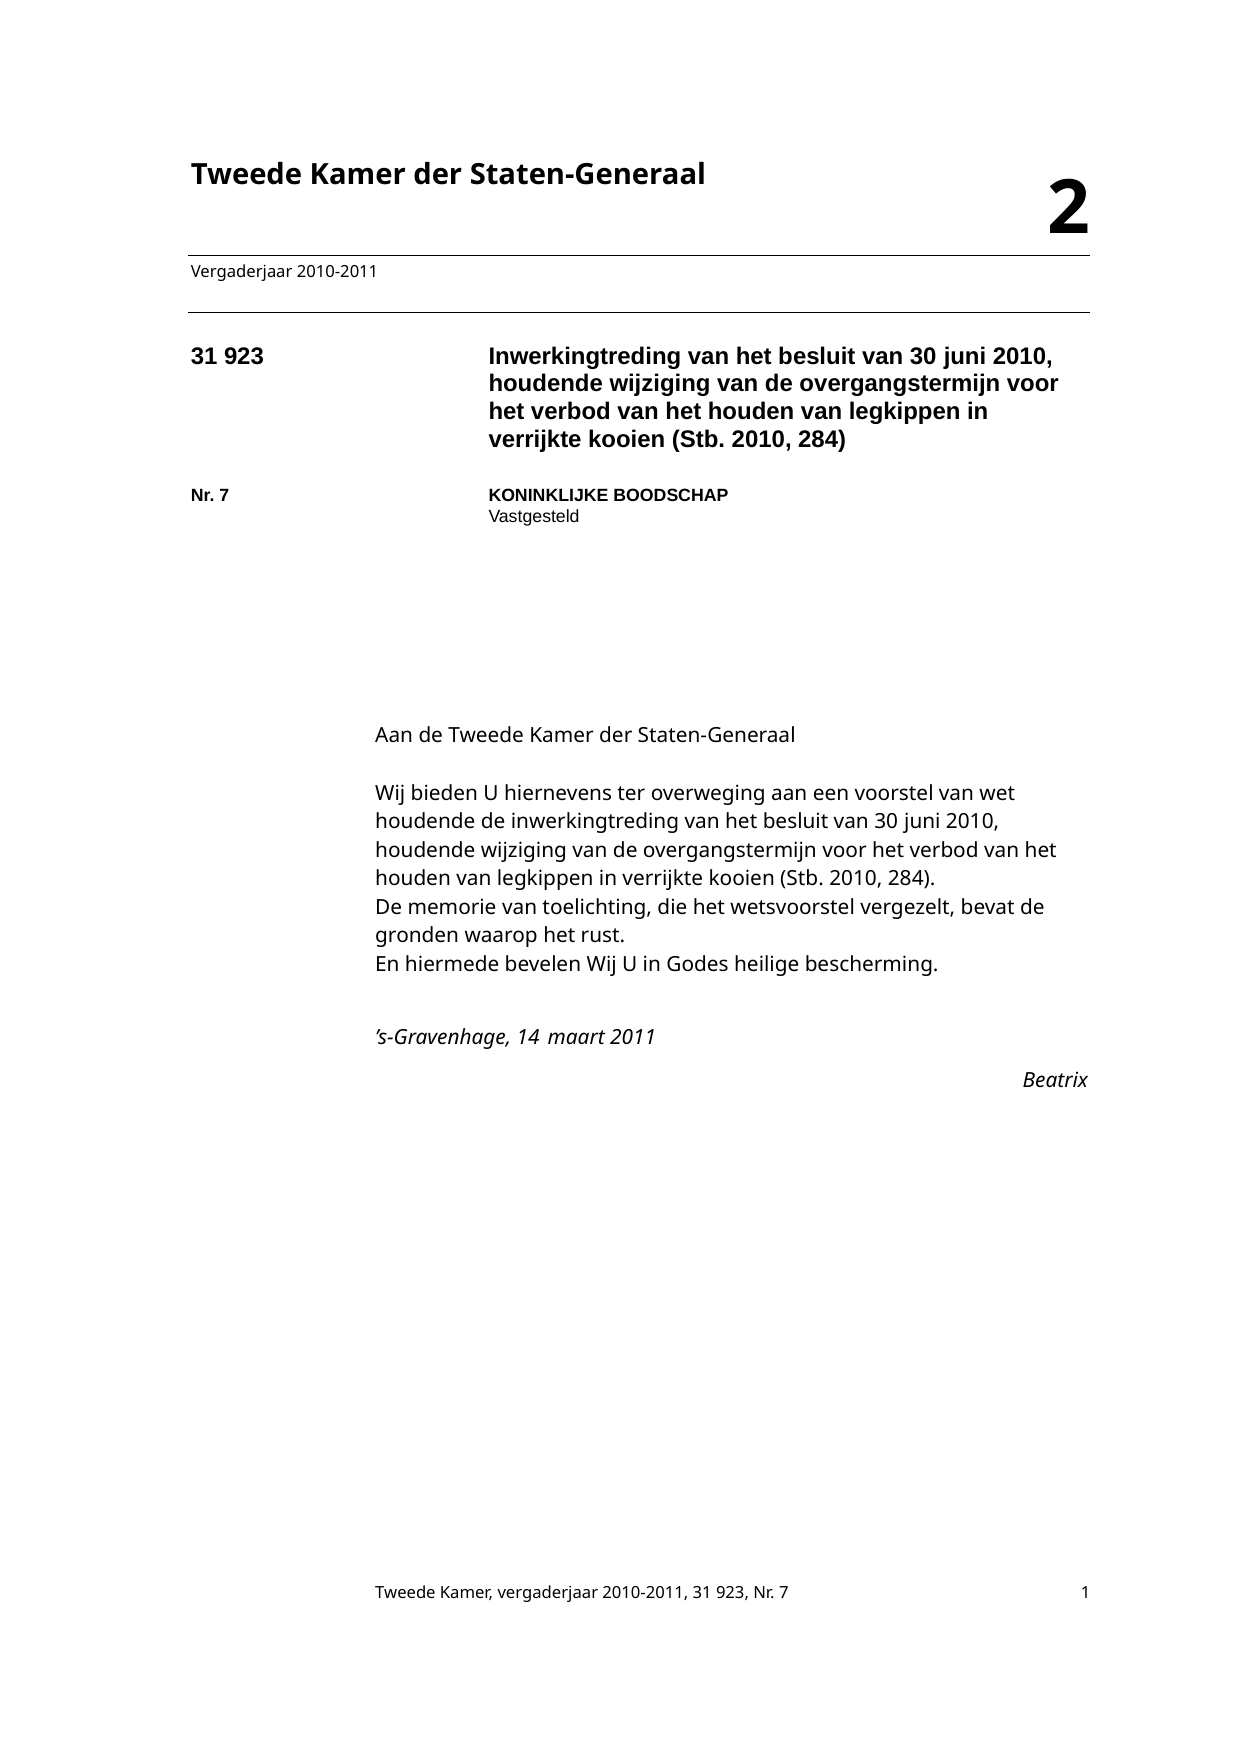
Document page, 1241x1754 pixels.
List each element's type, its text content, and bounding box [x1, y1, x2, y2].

table_header Tweede Kamer der Staten-Generaal [188, 150, 909, 255]
table_cell KONINKLIJKE BOODSCHAP Vastgesteld [485, 482, 1090, 601]
table_cell [485, 313, 1090, 339]
table_cell Vergaderjaar 2010-2011 [188, 256, 485, 312]
table_cell [485, 256, 1090, 312]
text De memorie van toelichting, die het wetsvoorstel vergezelt, bevat de gronden waarop het rust. [375, 892, 1090, 949]
table_cell [188, 313, 485, 339]
table_header 2 [910, 150, 1090, 255]
table_cell 31 923 [188, 339, 485, 482]
text Aan de Tweede Kamer der Staten-Generaal [375, 720, 1090, 748]
text Beatrix [375, 1066, 1090, 1094]
text En hiermede bevelen Wij U in Godes heilige bescherming. [375, 949, 1090, 977]
text ’s-Gravenhage, 14 maart 2011 [375, 1022, 1090, 1051]
text Wij bieden U hiernevens ter overweging aan een voorstel van wet houdende de inwerkingtreding van het besluit van 30 juni 2010, houdende wijziging van de overgangstermijn voor het verbod van het houden van legkippen in verrijkte kooien (Stb. 2010, 284). [375, 778, 1090, 892]
table_cell Inwerkingtreding van het besluit van 30 juni 2010, houdende wijziging van de overgangstermijn voor het verbod van het houden van legkippen in verrijkte kooien (Stb. 2010, 284) [485, 339, 1090, 482]
table_cell Nr. 7 [188, 482, 485, 601]
